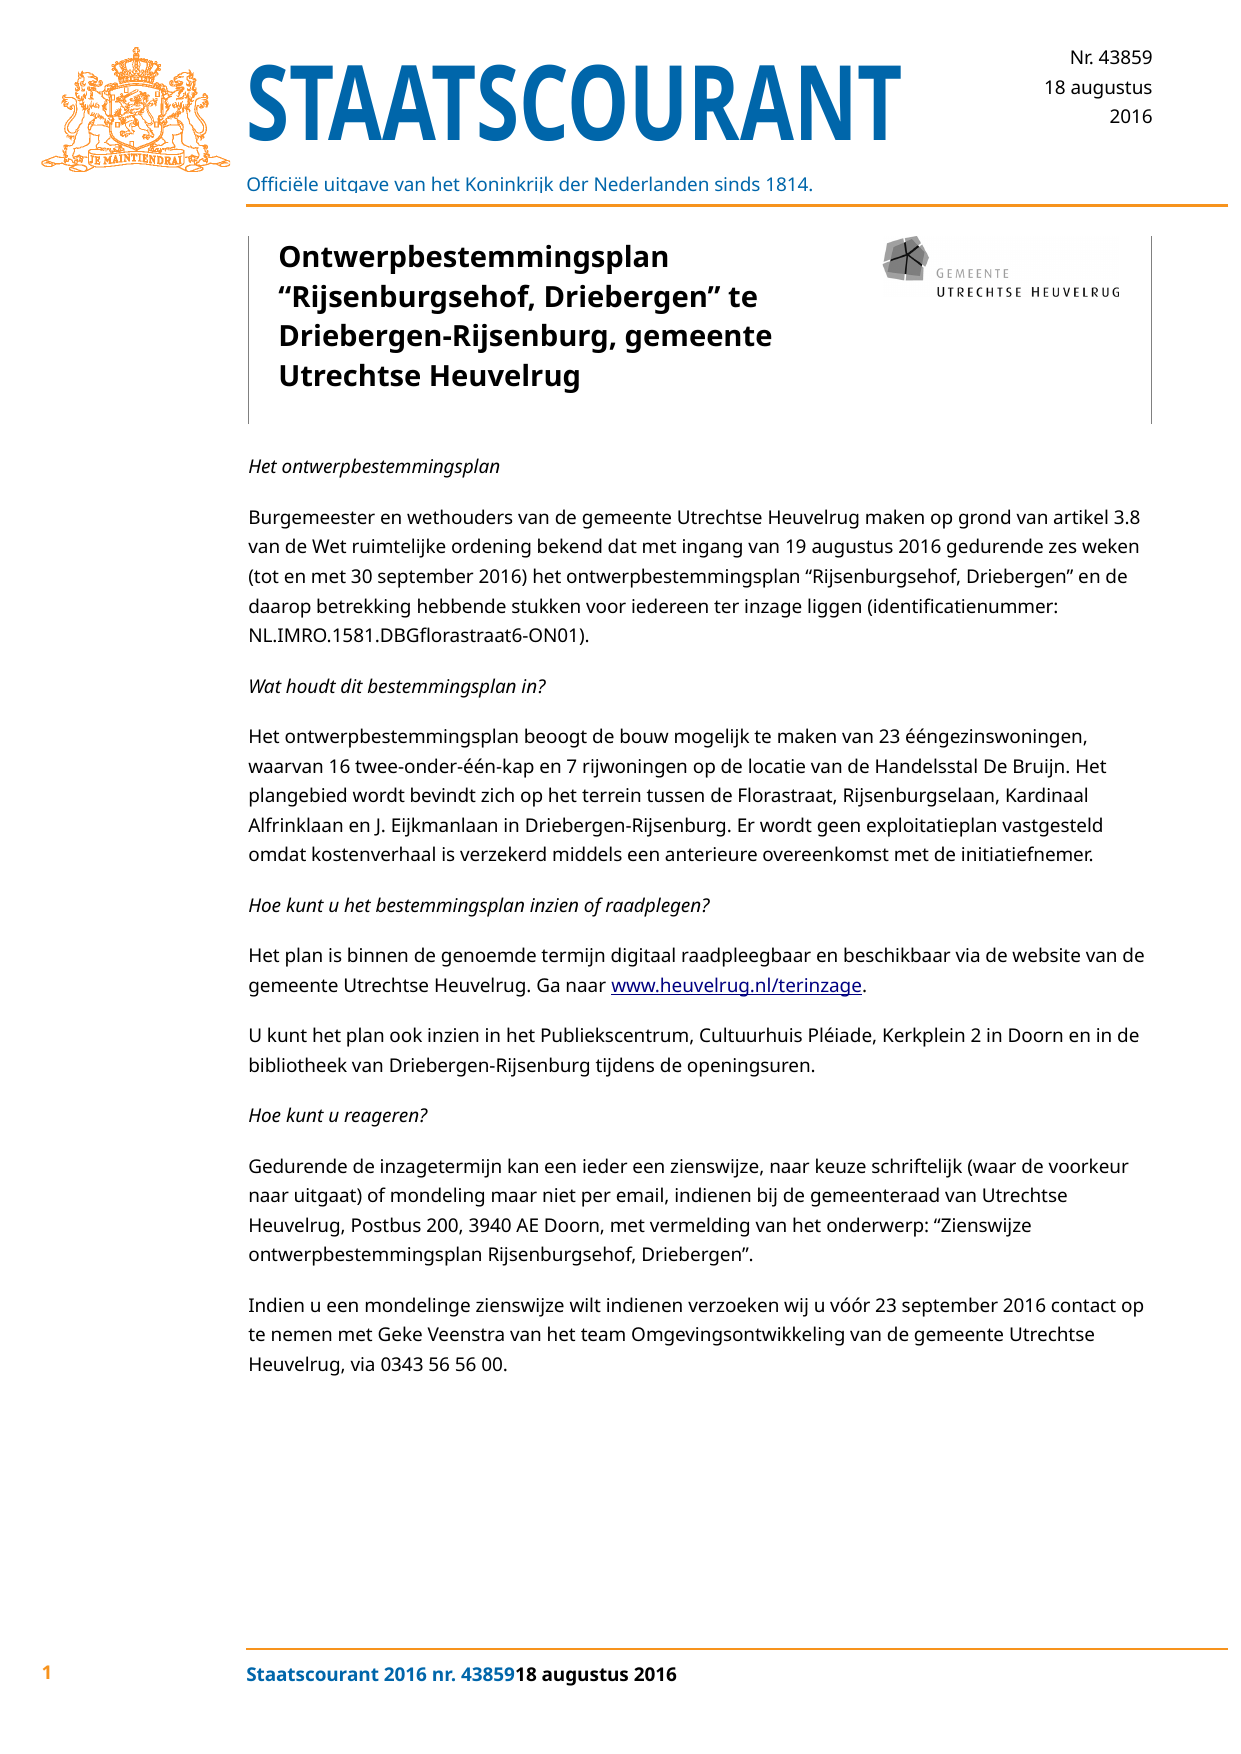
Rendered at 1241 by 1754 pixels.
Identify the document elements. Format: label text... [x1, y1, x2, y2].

text Indien u een mondelinge zienswijze wilt indienen verzoeken wij u vóór 23 september 2016 contact op te nemen met Geke Veenstra van het team Omgevingsontwikkeling van de gemeente Utrechtse Heuvelrug, via 0343 56 56 00. [248, 1292, 1152, 1377]
text Burgemeester en wethouders van de gemeente Utrechtse Heuvelrug maken op grond van artikel 3.8 van de Wet ruimtelijke ordening bekend dat met ingang van 19 augustus 2016 gedurende zes weken (tot en met 30 september 2016) het ontwerpbestemmingsplan “Rijsenburgsehof, Driebergen” en de daarop betrekking hebbende stukken voor iedereen ter inzage liggen (identificatienummer: NL.IMRO.1581.DBGflorastraat6-ON01). [248, 504, 1152, 648]
text Hoe kunt u het bestemmingsplan inzien of raadplegen? [248, 892, 1152, 918]
text Het plan is binnen de genoemde termijn digitaal raadpleegbaar en beschikbaar via de website van de gemeente Utrechtse Heuvelrug. Ga naar www.heuvelrug.nl/terinzage. [248, 942, 1152, 998]
text Het ontwerpbestemmingsplan beoogt de bouw mogelijk te maken van 23 ééngezinswoningen, waarvan 16 twee-onder-één-kap en 7 rijwoningen op de locatie van de Handelsstal De Bruijn. Het plangebied wordt bevindt zich op het terrein tussen de Florastraat, Rijsenburgselaan, Kardinaal Alfrinklaan en J. Eijkmanlaan in Driebergen-Rijsenburg. Er wordt geen exploitatieplan vastgesteld omdat kostenverhaal is verzekerd middels een anterieure overeenkomst met de initiatiefnemer. [248, 723, 1152, 867]
text Gedurende de inzagetermijn kan een ieder een zienswijze, naar keuze schriftelijk (waar de voorkeur naar uitgaat) of mondeling maar niet per email, indienen bij de gemeenteraad van Utrechtse Heuvelrug, Postbus 200, 3940 AE Doorn, met vermelding van het onderwerp: “Zienswijze ontwerpbestemmingsplan Rijsenburgsehof, Driebergen”. [248, 1153, 1152, 1267]
text U kunt het plan ook inzien in het Publiekscentrum, Cultuurhuis Pléiade, Kerkplein 2 in Doorn en in de bibliotheek van Driebergen-Rijsenburg tijdens de openingsuren. [248, 1022, 1152, 1078]
table_header [850, 236, 1151, 424]
text Wat houdt dit bestemmingsplan in? [248, 673, 1152, 698]
text Hoe kunt u reageren? [248, 1102, 1152, 1128]
table_header Ontwerpbestemmingsplan “Rijsenburgsehof, Driebergen” te Driebergen-Rijsenburg, gemeente Utrechtse Heuvelrug [249, 236, 850, 424]
picture [41, 47, 231, 172]
text Het ontwerpbestemmingsplan [248, 454, 1152, 479]
picture [882, 236, 1119, 297]
